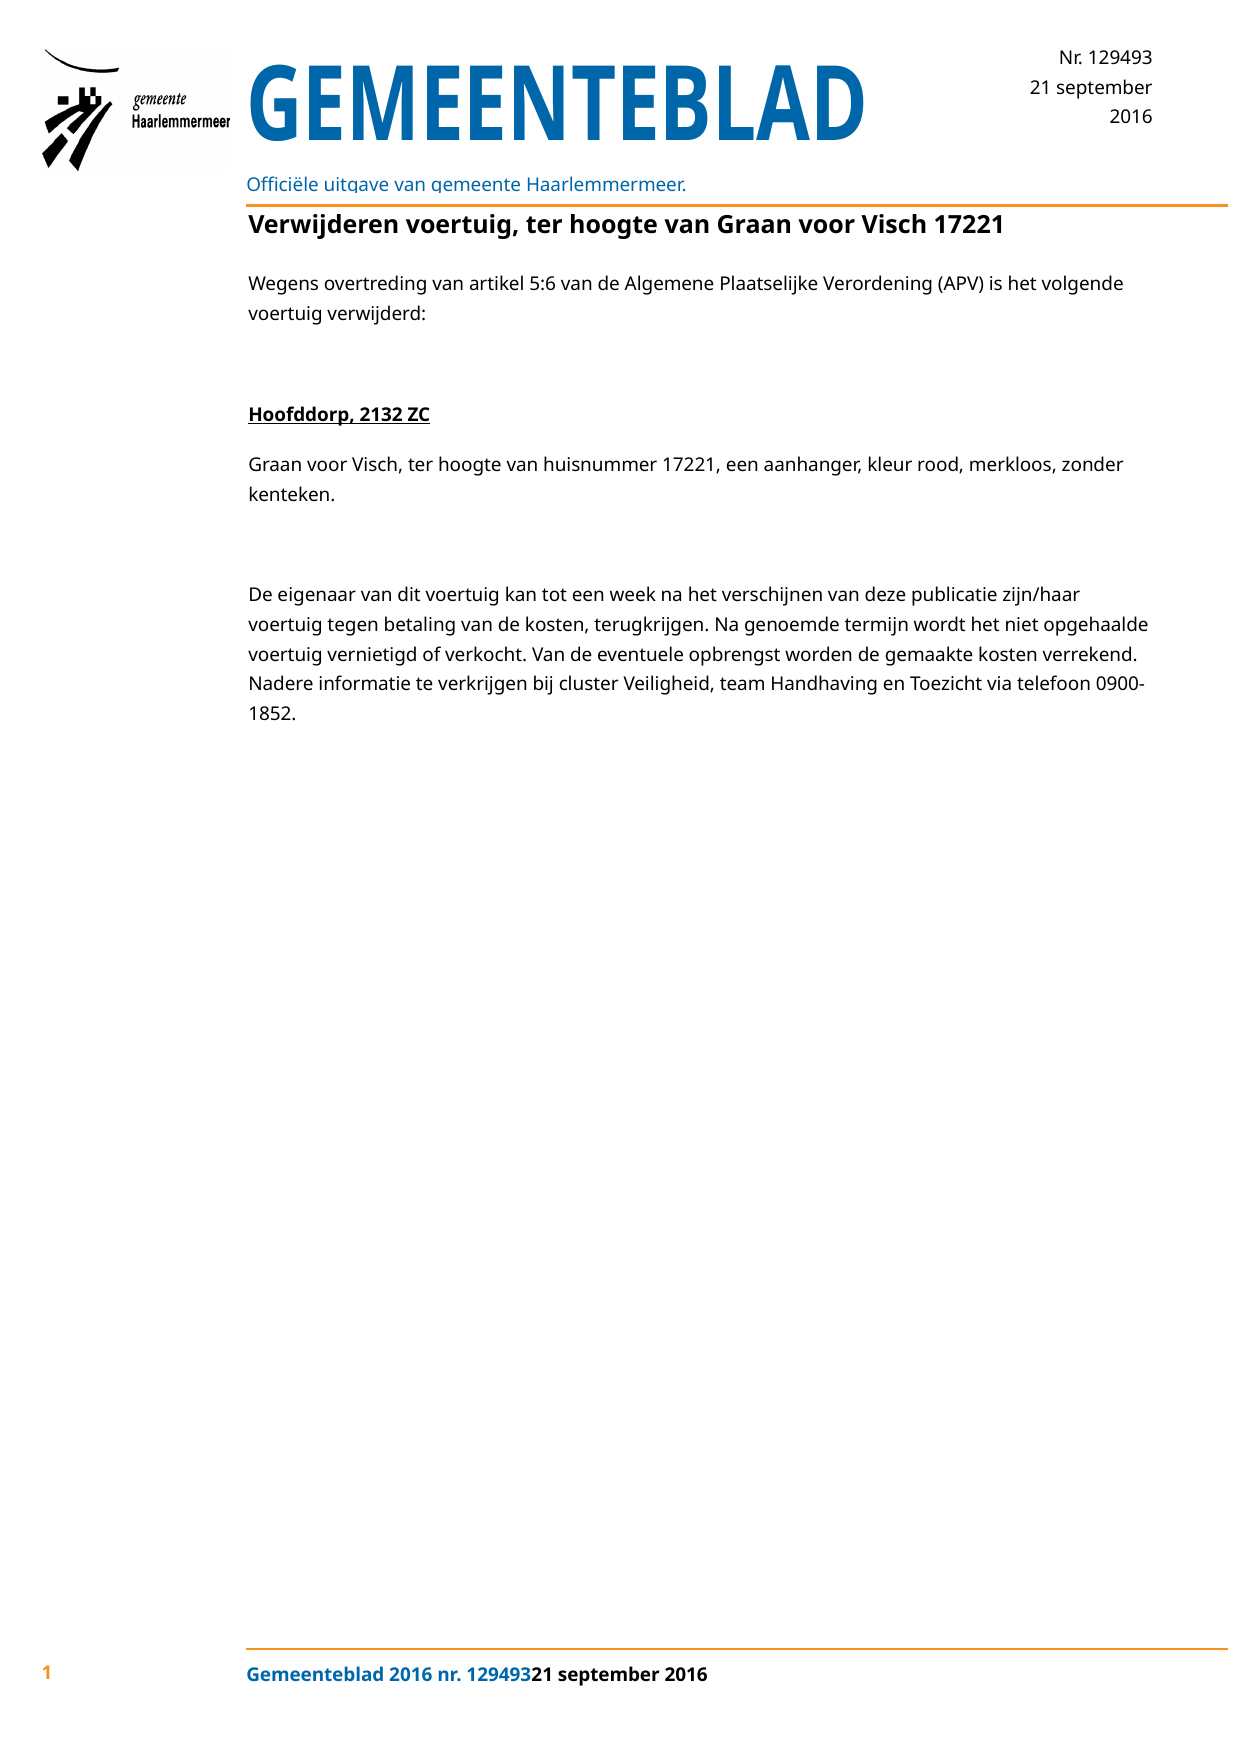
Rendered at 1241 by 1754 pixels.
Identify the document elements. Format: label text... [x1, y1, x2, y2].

text Verwijderen voertuig, ter hoogte van Graan voor Visch 17221 [248, 207, 1152, 241]
text Graan voor Visch, ter hoogte van huisnummer 17221, een aanhanger, kleur rood, merkloos, zonder kenteken. [248, 451, 1152, 506]
text Wegens overtreding van artikel 5:6 van de Algemene Plaatselijke Verordening (APV) is het volgende voertuig verwijderd: [248, 270, 1152, 326]
text Hoofddorp, 2132 ZC [248, 401, 1152, 426]
picture [41, 47, 231, 172]
text De eigenaar van dit voertuig kan tot een week na het verschijnen van deze publicatie zijn/haar voertuig tegen betaling van de kosten, terugkrijgen. Na genoemde termijn wordt het niet opgehaalde voertuig vernietigd of verkocht. Van de eventuele opbrengst worden de gemaakte kosten verrekend. Nadere informatie te verkrijgen bij cluster Veiligheid, team Handhaving en Toezicht via telefoon 0900-1852. [248, 582, 1152, 726]
